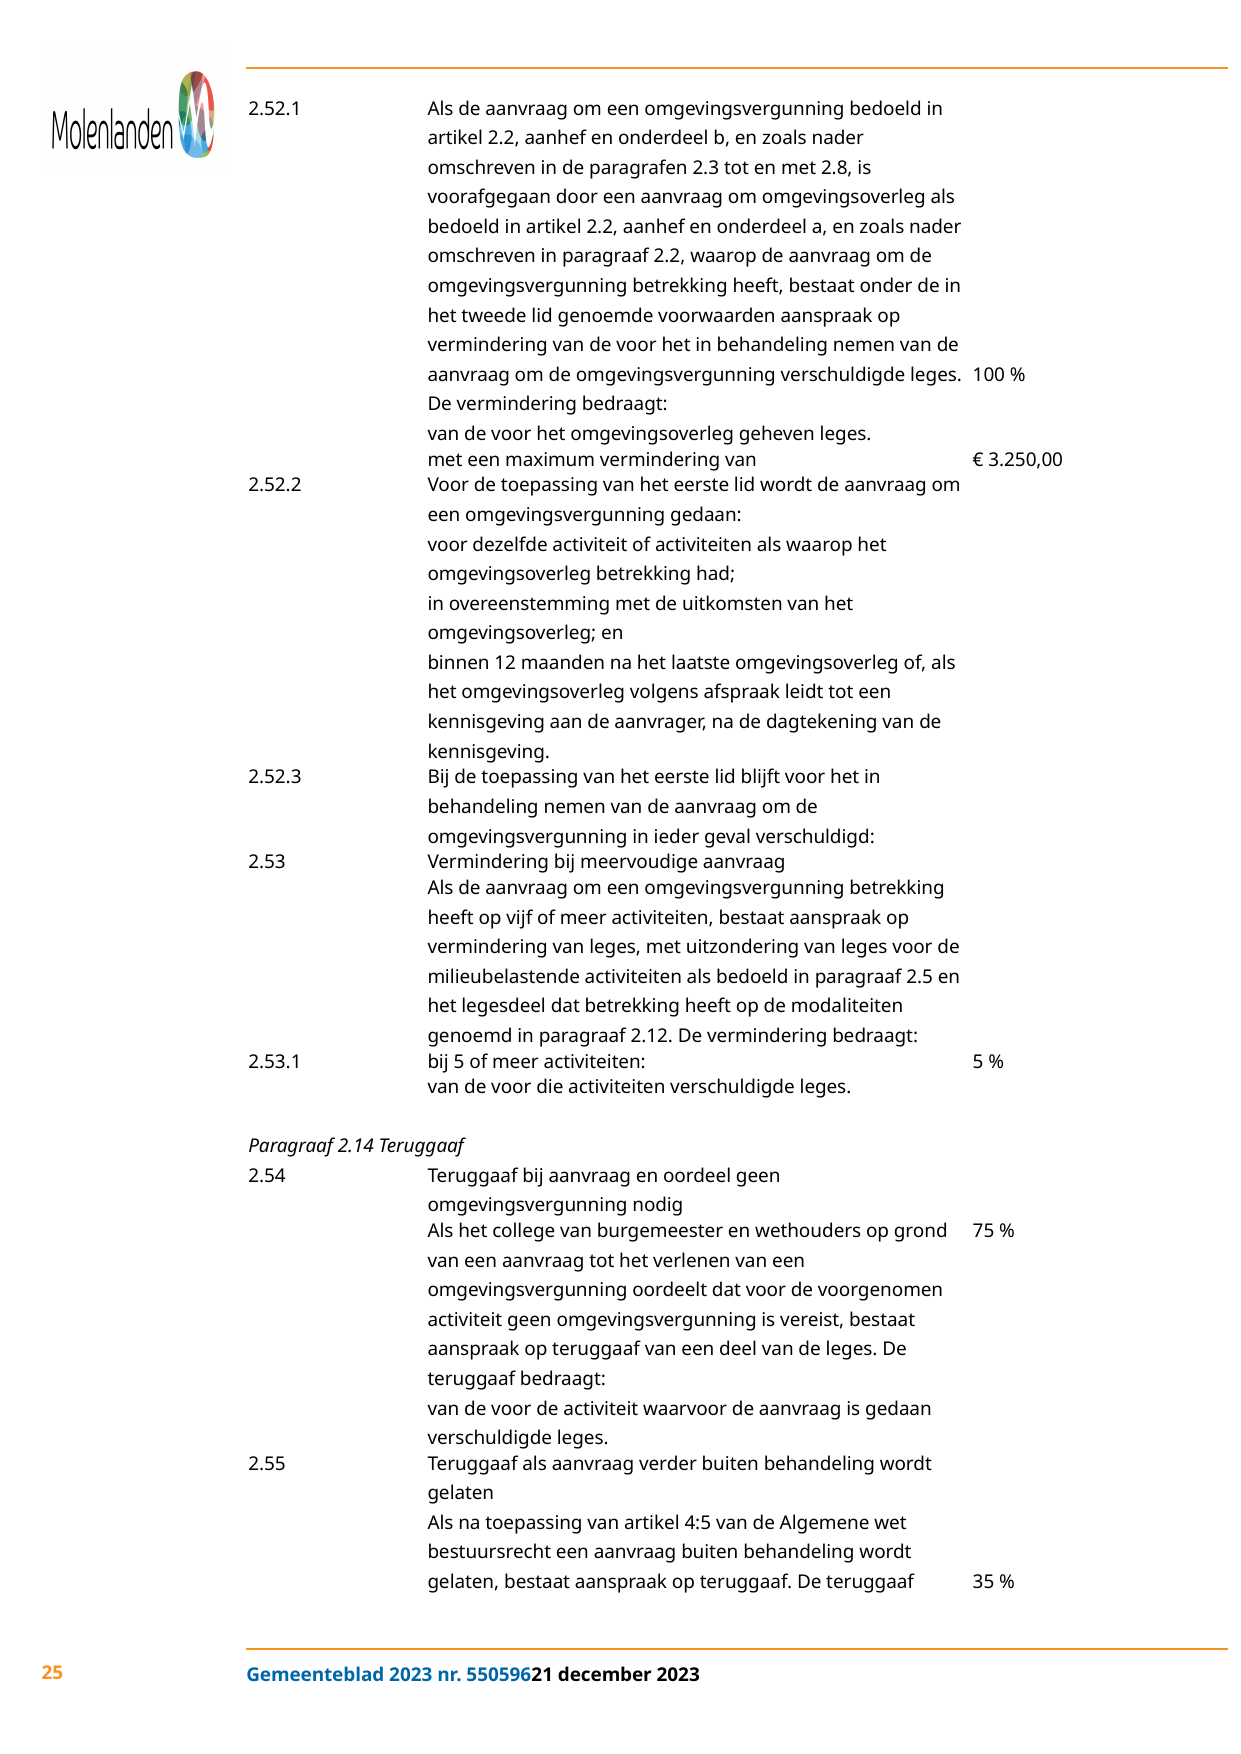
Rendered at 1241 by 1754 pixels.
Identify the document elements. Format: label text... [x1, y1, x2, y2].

table_cell Teruggaaf als aanvraag verder buiten behandeling wordt gelaten Als na toepassing van artikel 4:5 van de Algemene wet bestuursrecht een aanvraag buiten behandeling wordt gelaten, bestaat aanspraak op teruggaaf. De teruggaaf [427, 1450, 972, 1594]
table_cell 100 % [973, 95, 1152, 446]
table_cell [973, 874, 1152, 1048]
table_cell [973, 764, 1152, 848]
table_cell 2.52.1 [248, 95, 427, 446]
table_cell 2.53 [248, 849, 427, 874]
table_cell [973, 472, 1152, 764]
table_cell Als de aanvraag om een omgevingsvergunning bedoeld in artikel 2.2, aanhef en onderdeel b, en zoals nader omschreven in de paragrafen 2.3 tot en met 2.8, is voorafgegaan door een aanvraag om omgevingsoverleg als bedoeld in artikel 2.2, aanhef en onderdeel a, en zoals nader omschreven in paragraaf 2.2, waarop de aanvraag om de omgevingsvergunning betrekking heeft, bestaat onder de in het tweede lid genoemde voorwaarden aanspraak op vermindering van de voor het in behandeling nemen van de aanvraag om de omgevingsvergunning verschuldigde leges. De vermindering bedraagt: van de voor het omgevingsoverleg geheven leges. [427, 95, 972, 446]
table_cell Als de aanvraag om een omgevingsvergunning betrekking heeft op vijf of meer activiteiten, bestaat aanspraak op vermindering van leges, met uitzondering van leges voor de milieubelastende activiteiten als bedoeld in paragraaf 2.5 en het legesdeel dat betrekking heeft op de modaliteiten genoemd in paragraaf 2.12. De vermindering bedraagt: [427, 874, 972, 1048]
table_cell Bij de toepassing van het eerste lid blijft voor het in behandeling nemen van de aanvraag om de omgevingsvergunning in ieder geval verschuldigd: [427, 764, 972, 848]
table_cell [248, 1074, 427, 1099]
table_header 2.54 [248, 1162, 427, 1217]
text Paragraaf 2.14 Teruggaaf [248, 1132, 1152, 1158]
table_cell Als het college van burgemeester en wethouders op grond van een aanvraag tot het verlenen van een omgevingsvergunning oordeelt dat voor de voorgenomen activiteit geen omgevingsvergunning is vereist, bestaat aanspraak op teruggaaf van een deel van de leges. De teruggaaf bedraagt: van de voor de activiteit waarvoor de aanvraag is gedaan verschuldigde leges. [427, 1217, 972, 1450]
table_cell 2.55 [248, 1450, 427, 1594]
table_cell € 3.250,00 [973, 446, 1152, 472]
table_cell Vermindering bij meervoudige aanvraag [427, 849, 972, 874]
table_cell [973, 849, 1152, 874]
table_header [973, 1162, 1152, 1217]
table_cell 35 % [973, 1450, 1152, 1594]
table_cell 2.52.2 [248, 472, 427, 764]
table_cell [973, 1074, 1152, 1099]
table_cell 2.52.3 [248, 764, 427, 848]
table_cell van de voor die activiteiten verschuldigde leges. [427, 1074, 972, 1099]
table_cell bij 5 of meer activiteiten: [427, 1048, 972, 1074]
table_cell [248, 446, 427, 472]
table_cell Voor de toepassing van het eerste lid wordt de aanvraag om een omgevingsvergunning gedaan: voor dezelfde activiteit of activiteiten als waarop het omgevingsoverleg betrekking had; in overeenstemming met de uitkomsten van het omgevingsoverleg; en binnen 12 maanden na het laatste omgevingsoverleg of, als het omgevingsoverleg volgens afspraak leidt tot een kennisgeving aan de aanvrager, na de dagtekening van de kennisgeving. [427, 472, 972, 764]
picture [41, 47, 231, 172]
table_cell 5 % [973, 1048, 1152, 1074]
table_cell [248, 1217, 427, 1450]
table_cell met een maximum vermindering van [427, 446, 972, 472]
table_cell 75 % [973, 1217, 1152, 1450]
table_header Teruggaaf bij aanvraag en oordeel geen omgevingsvergunning nodig [427, 1162, 972, 1217]
table_cell 2.53.1 [248, 1048, 427, 1074]
table_cell [248, 874, 427, 1048]
